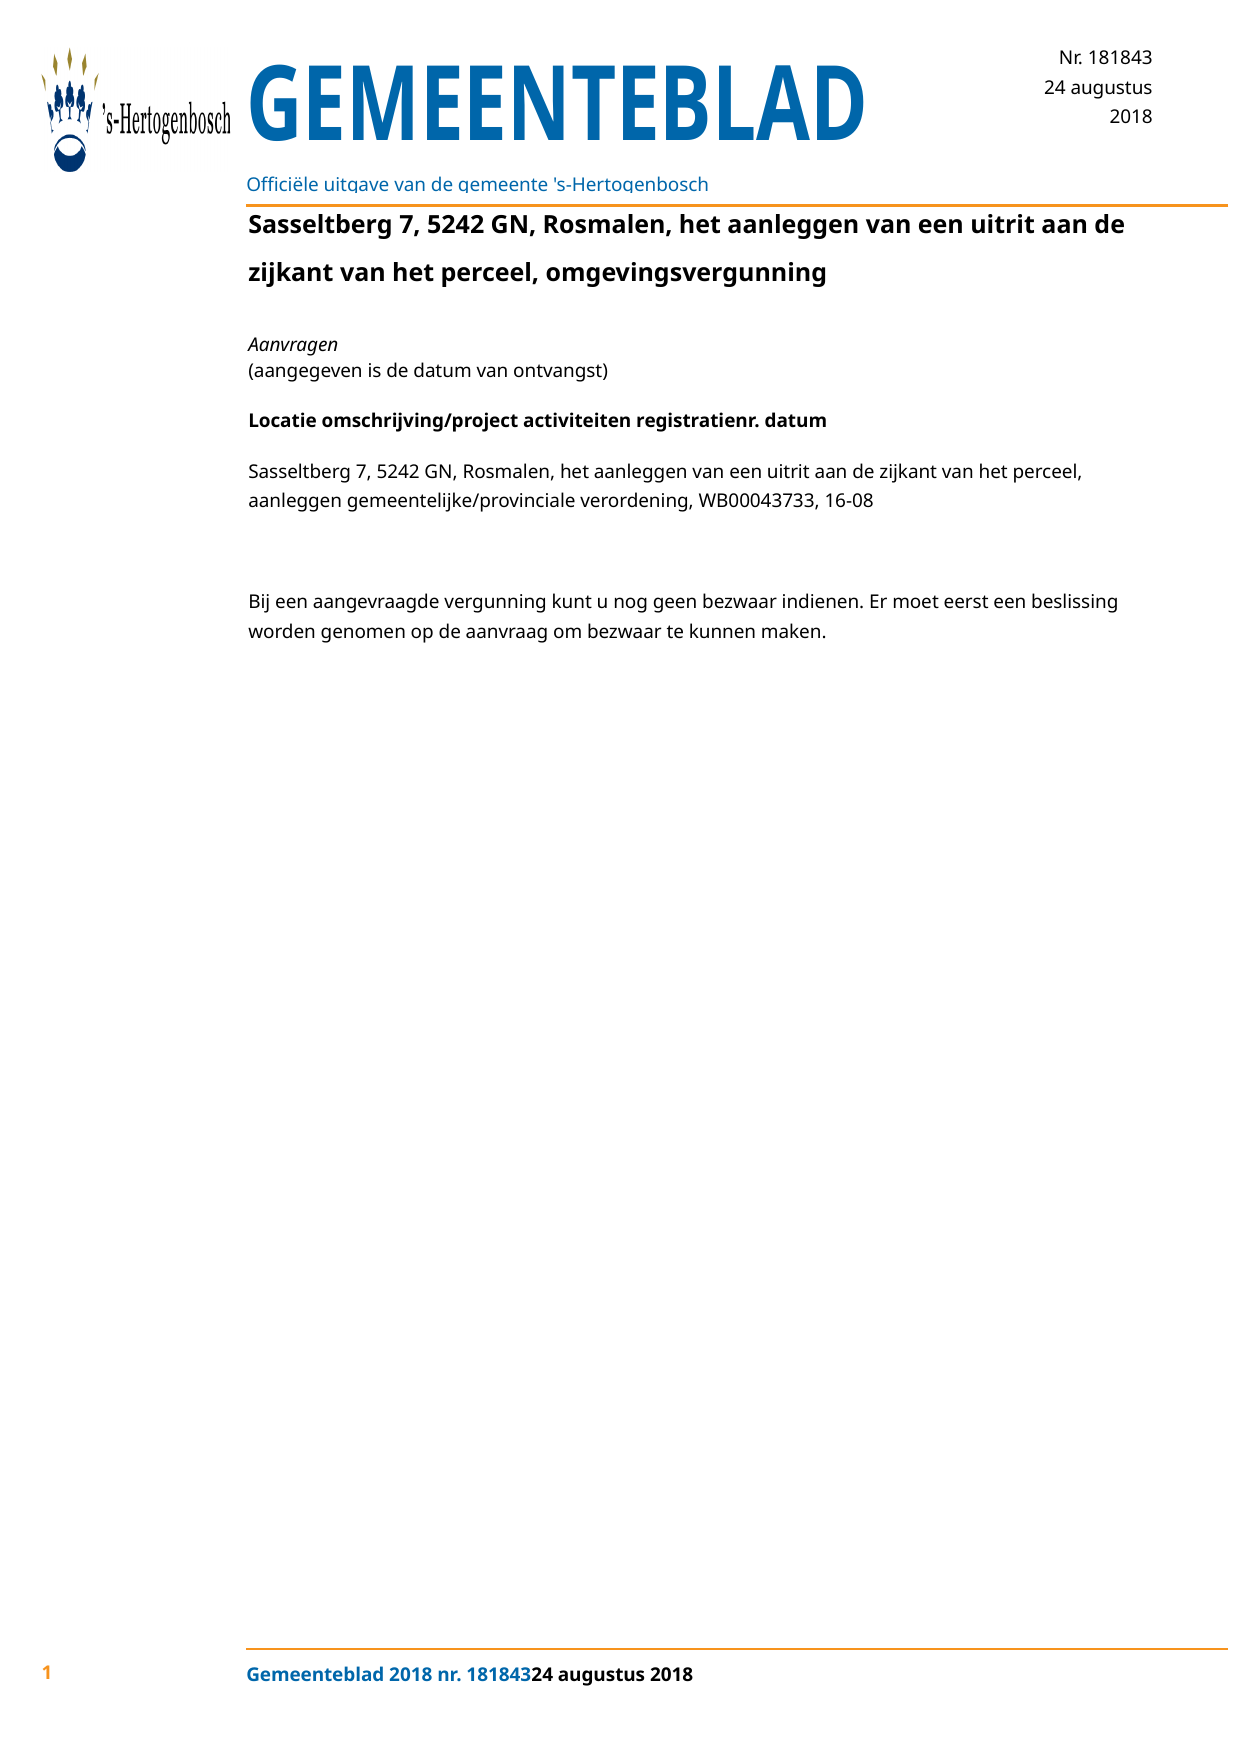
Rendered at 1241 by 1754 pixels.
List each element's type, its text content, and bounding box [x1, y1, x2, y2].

picture [41, 47, 231, 172]
text Sasseltberg 7, 5242 GN, Rosmalen, het aanleggen van een uitrit aan de zijkant van het perceel, aanleggen gemeentelijke/provinciale verordening, WB00043733, 16-08 [248, 458, 1152, 513]
text (aangegeven is de datum van ontvangst) [248, 357, 1152, 383]
text Aanvragen [248, 331, 1152, 357]
text Bij een aangevraagde vergunning kunt u nog geen bezwaar indienen. Er moet eerst een beslissing worden genomen op de aanvraag om bezwaar te kunnen maken. [248, 588, 1152, 644]
text Sasseltberg 7, 5242 GN, Rosmalen, het aanleggen van een uitrit aan de zijkant van het perceel, omgevingsvergunning [248, 207, 1152, 288]
text Locatie omschrijving/project activiteiten registratienr. datum [248, 408, 1152, 433]
